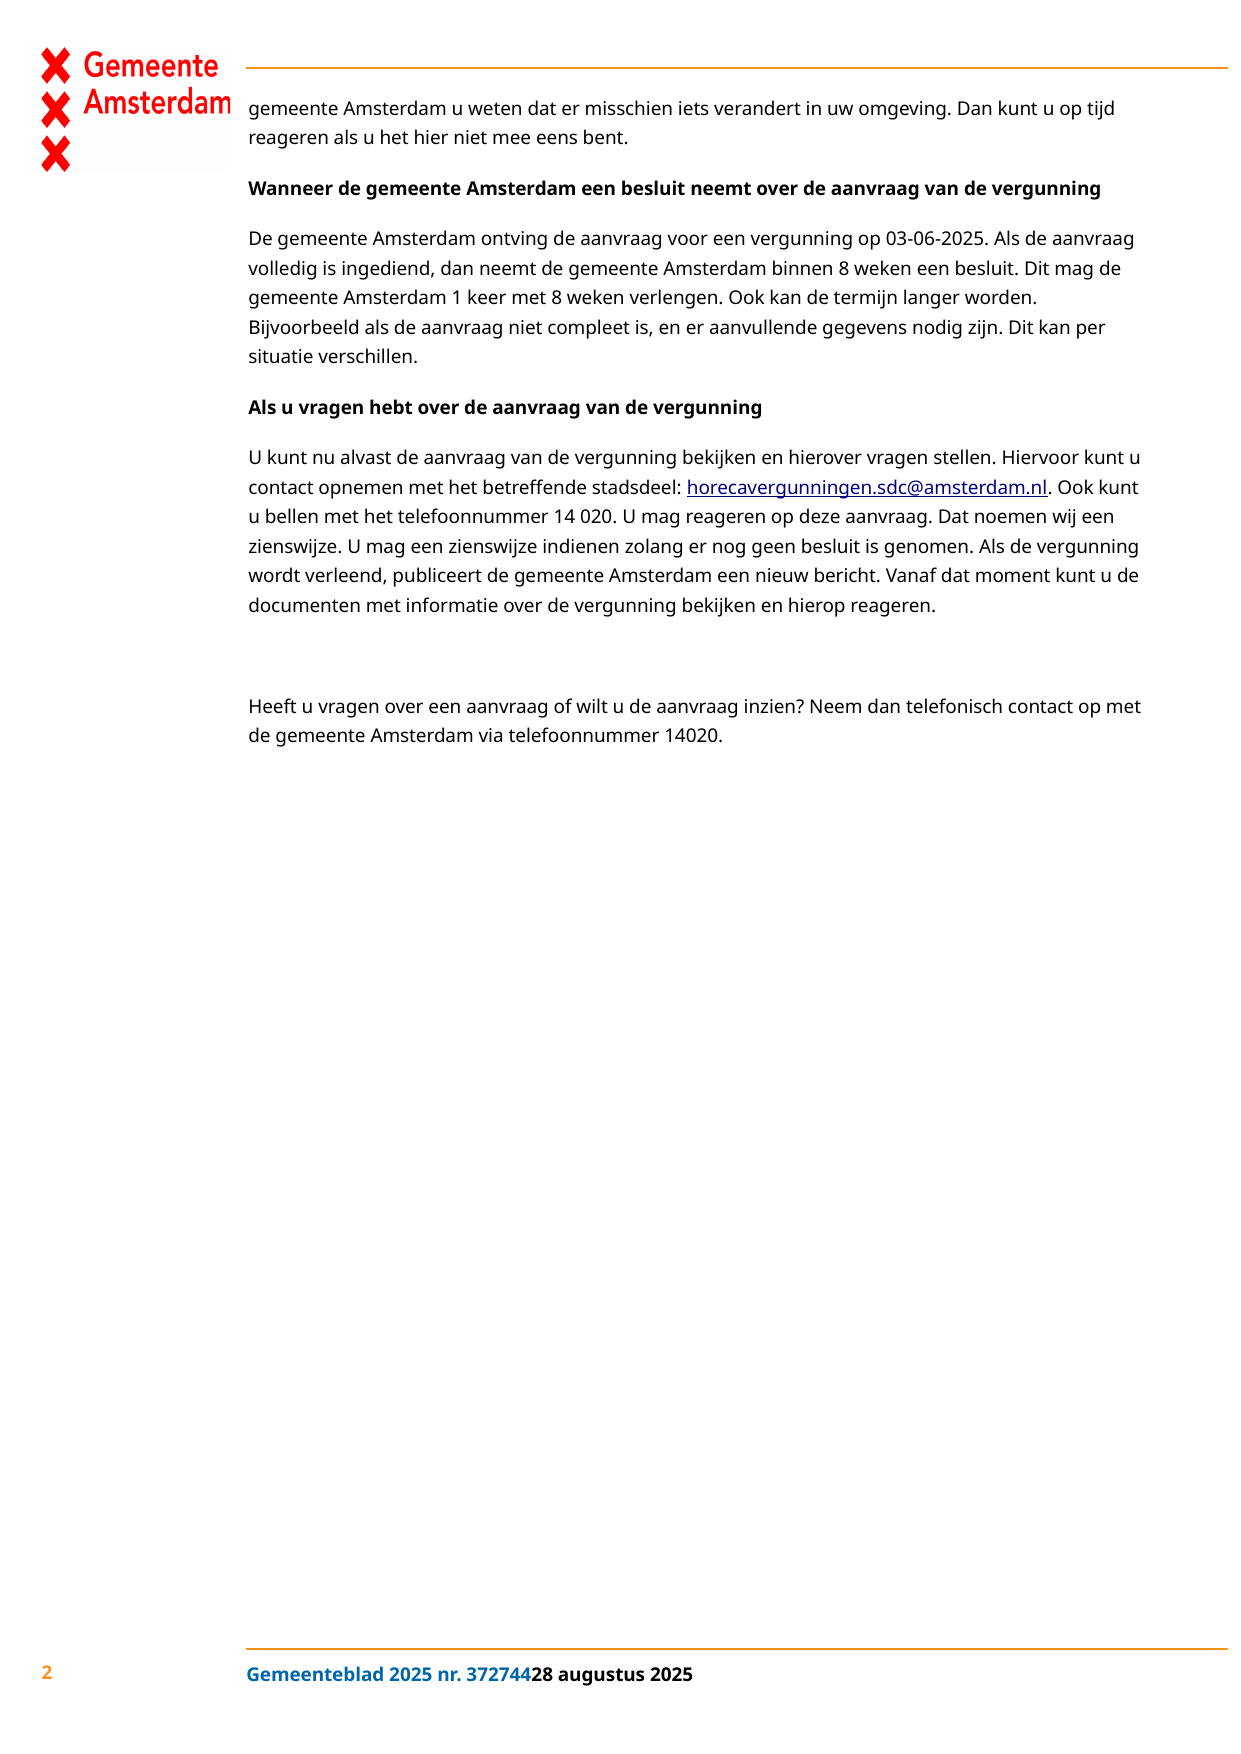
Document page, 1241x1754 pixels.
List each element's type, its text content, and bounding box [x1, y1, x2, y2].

text gemeente Amsterdam u weten dat er misschien iets verandert in uw omgeving. Dan kunt u op tijd reageren als u het hier niet mee eens bent. [248, 95, 1152, 150]
text Als u vragen hebt over de aanvraag van de vergunning [248, 394, 1152, 420]
text Heeft u vragen over een aanvraag of wilt u de aanvraag inzien? Neem dan telefonisch contact op met de gemeente Amsterdam via telefoonnummer 14020. [248, 693, 1152, 748]
text U kunt nu alvast de aanvraag van de vergunning bekijken en hierover vragen stellen. Hiervoor kunt u contact opnemen met het betreffende stadsdeel: horecavergunningen.sdc@amsterdam.nl. Ook kunt u bellen met het telefoonnummer 14 020. U mag reageren op deze aanvraag. Dat noemen wij een zienswijze. U mag een zienswijze indienen zolang er nog geen besluit is genomen. Als de vergunning wordt verleend, publiceert de gemeente Amsterdam een nieuw bericht. Vanaf dat moment kunt u de documenten met informatie over de vergunning bekijken en hierop reageren. [248, 444, 1152, 618]
text De gemeente Amsterdam ontving de aanvraag voor een vergunning op 03-06-2025. Als de aanvraag volledig is ingediend, dan neemt de gemeente Amsterdam binnen 8 weken een besluit. Dit mag de gemeente Amsterdam 1 keer met 8 weken verlengen. Ook kan de termijn langer worden. Bijvoorbeeld als de aanvraag niet compleet is, en er aanvullende gegevens nodig zijn. Dit kan per situatie verschillen. [248, 225, 1152, 369]
text Wanneer de gemeente Amsterdam een besluit neemt over de aanvraag van de vergunning [248, 175, 1152, 201]
picture [41, 47, 231, 172]
